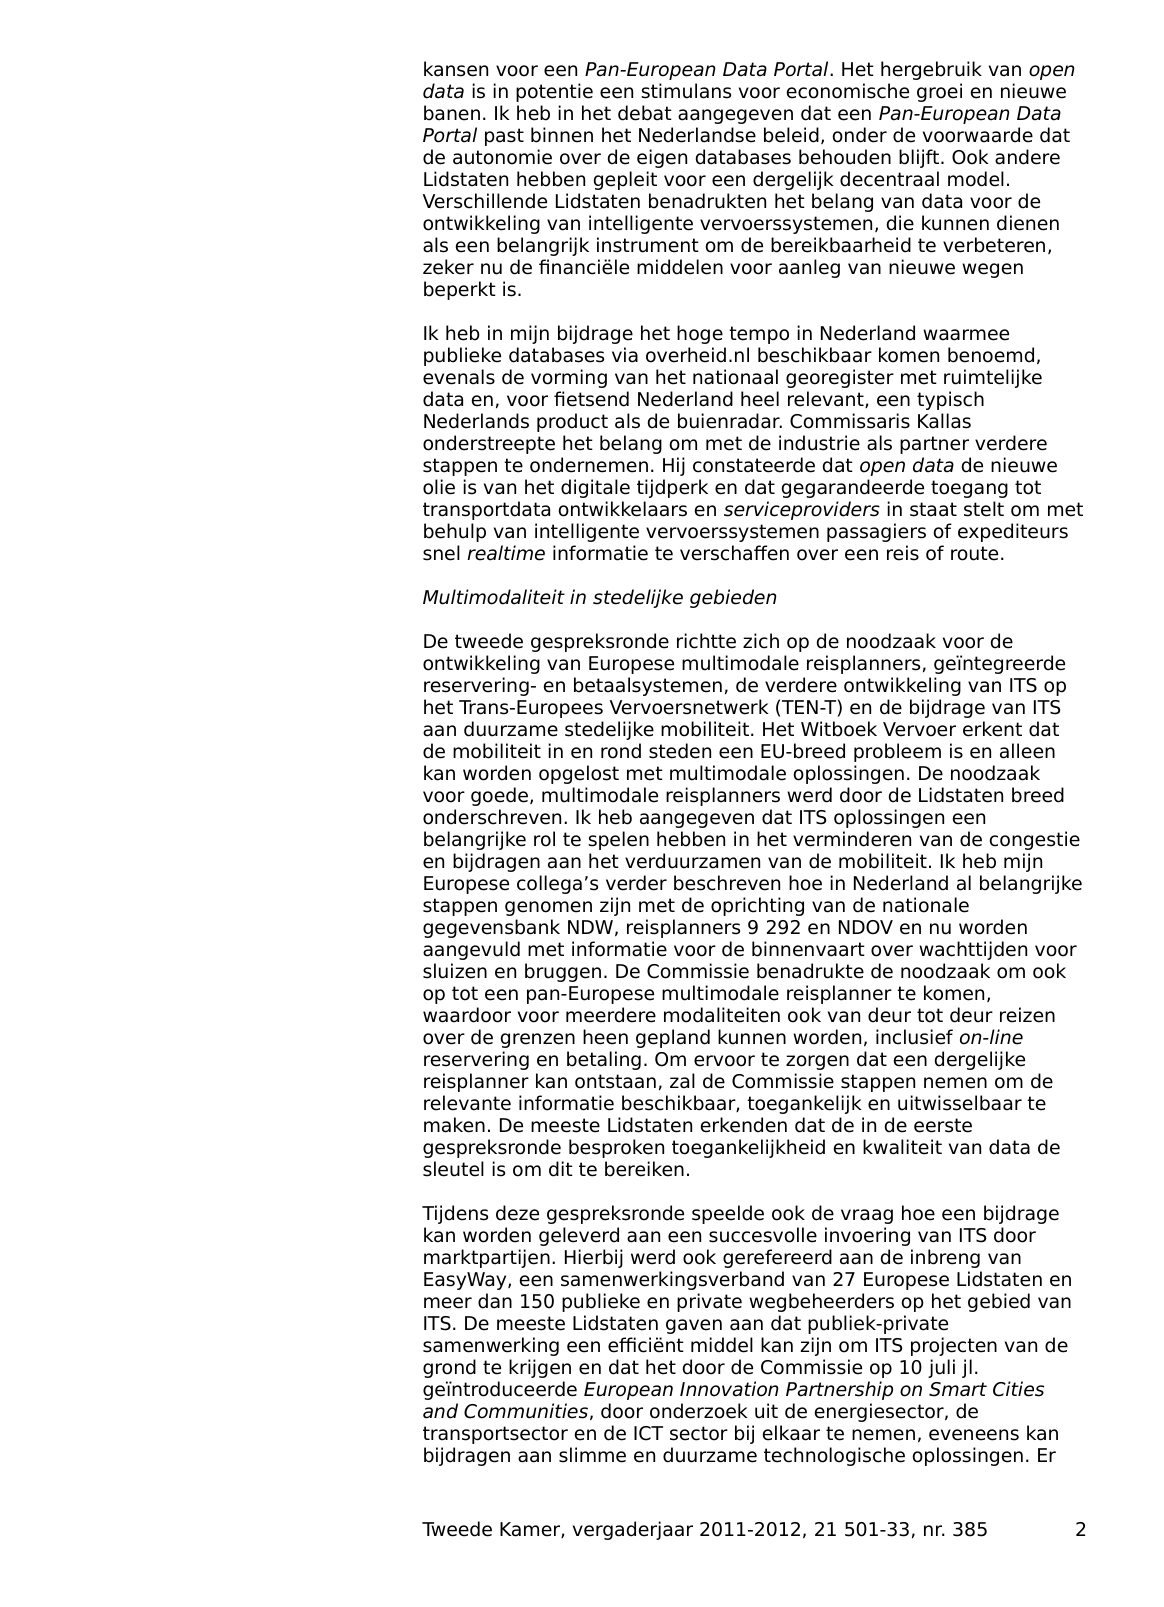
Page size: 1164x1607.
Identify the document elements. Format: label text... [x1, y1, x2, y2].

text kansen voor een Pan-European Data Portal. Het hergebruik van open data is in potentie een stimulans voor economische groei en nieuwe banen. Ik heb in het debat aangegeven dat een Pan-European Data Portal past binnen het Nederlandse beleid, onder de voorwaarde dat de autonomie over de eigen databases behouden blijft. Ook andere Lidstaten hebben gepleit voor een dergelijk decentraal model. Verschillende Lidstaten benadrukten het belang van data voor de ontwikkeling van intelligente vervoerssystemen, die kunnen dienen als een belangrijk instrument om de bereikbaarheid te verbeteren, zeker nu de financiële middelen voor aanleg van nieuwe wegen beperkt is. [422, 59, 1087, 301]
text De tweede gespreksronde richtte zich op de noodzaak voor de ontwikkeling van Europese multimodale reisplanners, geïntegreerde reservering- en betaalsystemen, de verdere ontwikkeling van ITS op het Trans-Europees Vervoersnetwerk (TEN-T) en de bijdrage van ITS aan duurzame stedelijke mobiliteit. Het Witboek Vervoer erkent dat de mobiliteit in en rond steden een EU-breed probleem is en alleen kan worden opgelost met multimodale oplossingen. De noodzaak voor goede, multimodale reisplanners werd door de Lidstaten breed onderschreven. Ik heb aangegeven dat ITS oplossingen een belangrijke rol te spelen hebben in het verminderen van de congestie en bijdragen aan het verduurzamen van de mobiliteit. Ik heb mijn Europese collega’s verder beschreven hoe in Nederland al belangrijke stappen genomen zijn met de oprichting van de nationale gegevensbank NDW, reisplanners 9 292 en NDOV en nu worden aangevuld met informatie voor de binnenvaart over wachttijden voor sluizen en bruggen. De Commissie benadrukte de noodzaak om ook op tot een pan-Europese multimodale reisplanner te komen, waardoor voor meerdere modaliteiten ook van deur tot deur reizen over de grenzen heen gepland kunnen worden, inclusief on-line reservering en betaling. Om ervoor te zorgen dat een dergelijke reisplanner kan ontstaan, zal de Commissie stappen nemen om de relevante informatie beschikbaar, toegankelijk en uitwisselbaar te maken. De meeste Lidstaten erkenden dat de in de eerste gespreksronde besproken toegankelijkheid en kwaliteit van data de sleutel is om dit te bereiken. [422, 631, 1087, 1181]
text Tijdens deze gespreksronde speelde ook de vraag hoe een bijdrage kan worden geleverd aan een succesvolle invoering van ITS door marktpartijen. Hierbij werd ook gerefereerd aan de inbreng van EasyWay, een samenwerkingsverband van 27 Europese Lidstaten en meer dan 150 publieke en private wegbeheerders op het gebied van ITS. De meeste Lidstaten gaven aan dat publiek-private samenwerking een efficiënt middel kan zijn om ITS projecten van de grond te krijgen en dat het door de Commissie op 10 juli jl. geïntroduceerde European Innovation Partnership on Smart Cities and Communities, door onderzoek uit de energiesector, de transportsector en de ICT sector bij elkaar te nemen, eveneens kan bijdragen aan slimme en duurzame technologische oplossingen. Er [422, 1203, 1087, 1467]
subtitle Multimodaliteit in stedelijke gebieden [422, 587, 1087, 609]
text Ik heb in mijn bijdrage het hoge tempo in Nederland waarmee publieke databases via overheid.nl beschikbaar komen benoemd, evenals de vorming van het nationaal georegister met ruimtelijke data en, voor fietsend Nederland heel relevant, een typisch Nederlands product als de buienradar. Commissaris Kallas onderstreepte het belang om met de industrie als partner verdere stappen te ondernemen. Hij constateerde dat open data de nieuwe olie is van het digitale tijdperk en dat gegarandeerde toegang tot transportdata ontwikkelaars en serviceproviders in staat stelt om met behulp van intelligente vervoerssystemen passagiers of expediteurs snel realtime informatie te verschaffen over een reis of route. [422, 323, 1087, 565]
